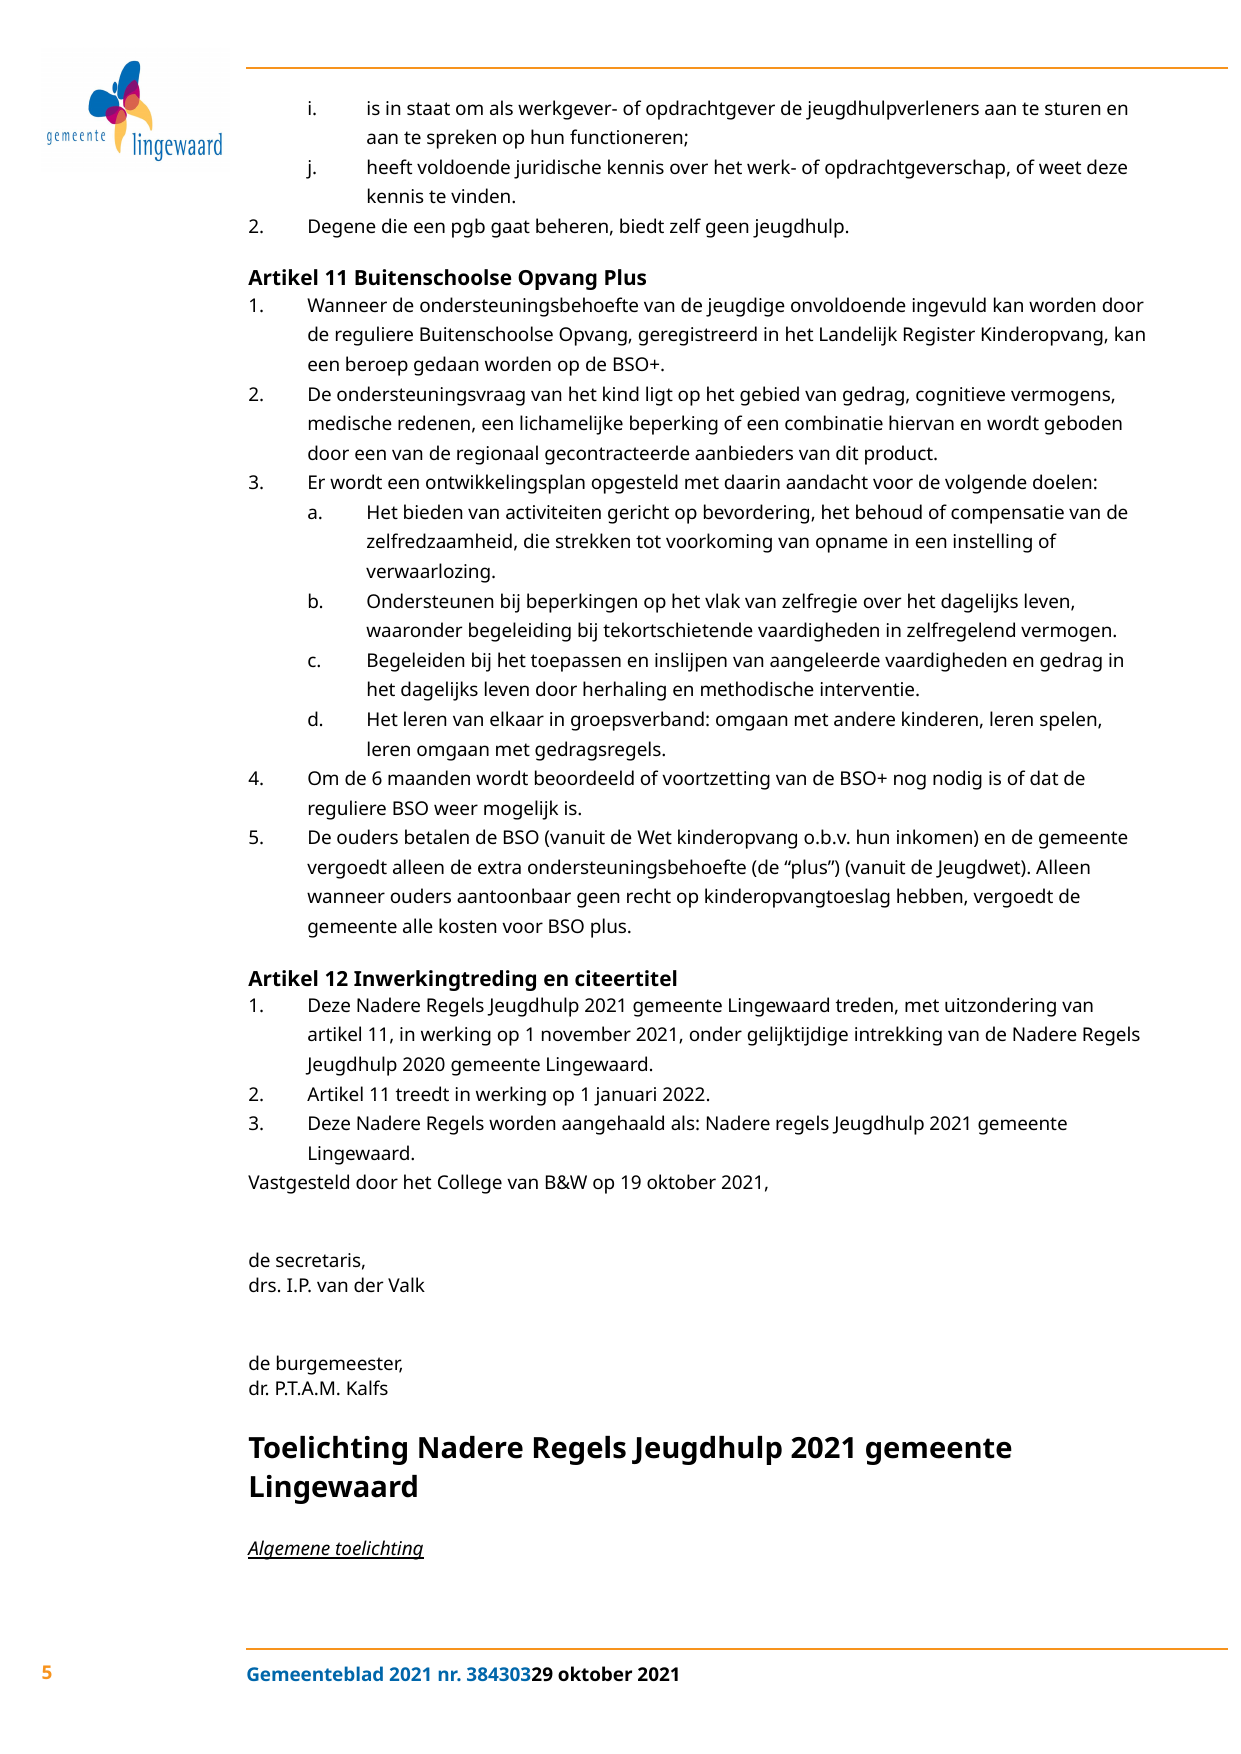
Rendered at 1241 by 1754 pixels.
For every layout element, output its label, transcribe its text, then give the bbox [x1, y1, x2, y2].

text dr. P.T.A.M. Kalfs [248, 1375, 1152, 1401]
list is in staat om als werkgever- of opdrachtgever de jeugdhulpverleners aan te sturen en aan te spreken op hun functioneren; [307, 95, 1152, 150]
list Deze Nadere Regels Jeugdhulp 2021 gemeente Lingewaard treden, met uitzondering van artikel 11, in werking op 1 november 2021, onder gelijktijdige intrekking van de Nadere Regels Jeugdhulp 2020 gemeente Lingewaard. [248, 992, 1152, 1077]
text Artikel 11 Buitenschoolse Opvang Plus [248, 263, 1152, 292]
list Begeleiden bij het toepassen en inslijpen van aangeleerde vaardigheden en gedrag in het dagelijks leven door herhaling en methodische interventie. [307, 647, 1152, 702]
list De ondersteuningsvraag van het kind ligt op het gebied van gedrag, cognitieve vermogens, medische redenen, een lichamelijke beperking of een combinatie hiervan en wordt geboden door een van de regionaal gecontracteerde aanbieders van dit product. [248, 381, 1152, 466]
list Deze Nadere Regels worden aangehaald als: Nadere regels Jeugdhulp 2021 gemeente Lingewaard. [248, 1110, 1152, 1166]
picture [41, 47, 231, 172]
text Vastgesteld door het College van B&W op 19 oktober 2021, [248, 1169, 1152, 1195]
list Artikel 11 treedt in werking op 1 januari 2022. [248, 1081, 1152, 1107]
list Om de 6 maanden wordt beoordeeld of voortzetting van de BSO+ nog nodig is of dat de reguliere BSO weer mogelijk is. [248, 765, 1152, 821]
text de secretaris, [248, 1247, 1152, 1272]
list Wanneer de ondersteuningsbehoefte van de jeugdige onvoldoende ingevuld kan worden door de reguliere Buitenschoolse Opvang, geregistreerd in het Landelijk Register Kinderopvang, kan een beroep gedaan worden op de BSO+. [248, 292, 1152, 377]
text de burgemeester, [248, 1350, 1152, 1375]
list De ouders betalen de BSO (vanuit de Wet kinderopvang o.b.v. hun inkomen) en de gemeente vergoedt alleen de extra ondersteuningsbehoefte (de “plus”) (vanuit de Jeugdwet). Alleen wanneer ouders aantoonbaar geen recht op kinderopvangtoeslag hebben, vergoedt de gemeente alle kosten voor BSO plus. [248, 824, 1152, 939]
list Er wordt een ontwikkelingsplan opgesteld met daarin aandacht voor de volgende doelen: [248, 469, 1152, 495]
list Het leren van elkaar in groepsverband: omgaan met andere kinderen, leren spelen, leren omgaan met gedragsregels. [307, 706, 1152, 761]
text Toelichting Nadere Regels Jeugdhulp 2021 gemeente Lingewaard [248, 1427, 1152, 1506]
list Degene die een pgb gaat beheren, biedt zelf geen jeugdhulp. [248, 213, 1152, 239]
list Ondersteunen bij beperkingen op het vlak van zelfregie over het dagelijks leven, waaronder begeleiding bij tekortschietende vaardigheden in zelfregelend vermogen. [307, 588, 1152, 643]
list heeft voldoende juridische kennis over het werk- of opdrachtgeverschap, of weet deze kennis te vinden. [307, 154, 1152, 209]
text drs. I.P. van der Valk [248, 1272, 1152, 1298]
text Algemene toelichting [248, 1535, 1152, 1561]
list Het bieden van activiteiten gericht op bevordering, het behoud of compensatie van de zelfredzaamheid, die strekken tot voorkoming van opname in een instelling of verwaarlozing. [307, 499, 1152, 584]
text Artikel 12 Inwerkingtreding en citeertitel [248, 964, 1152, 992]
